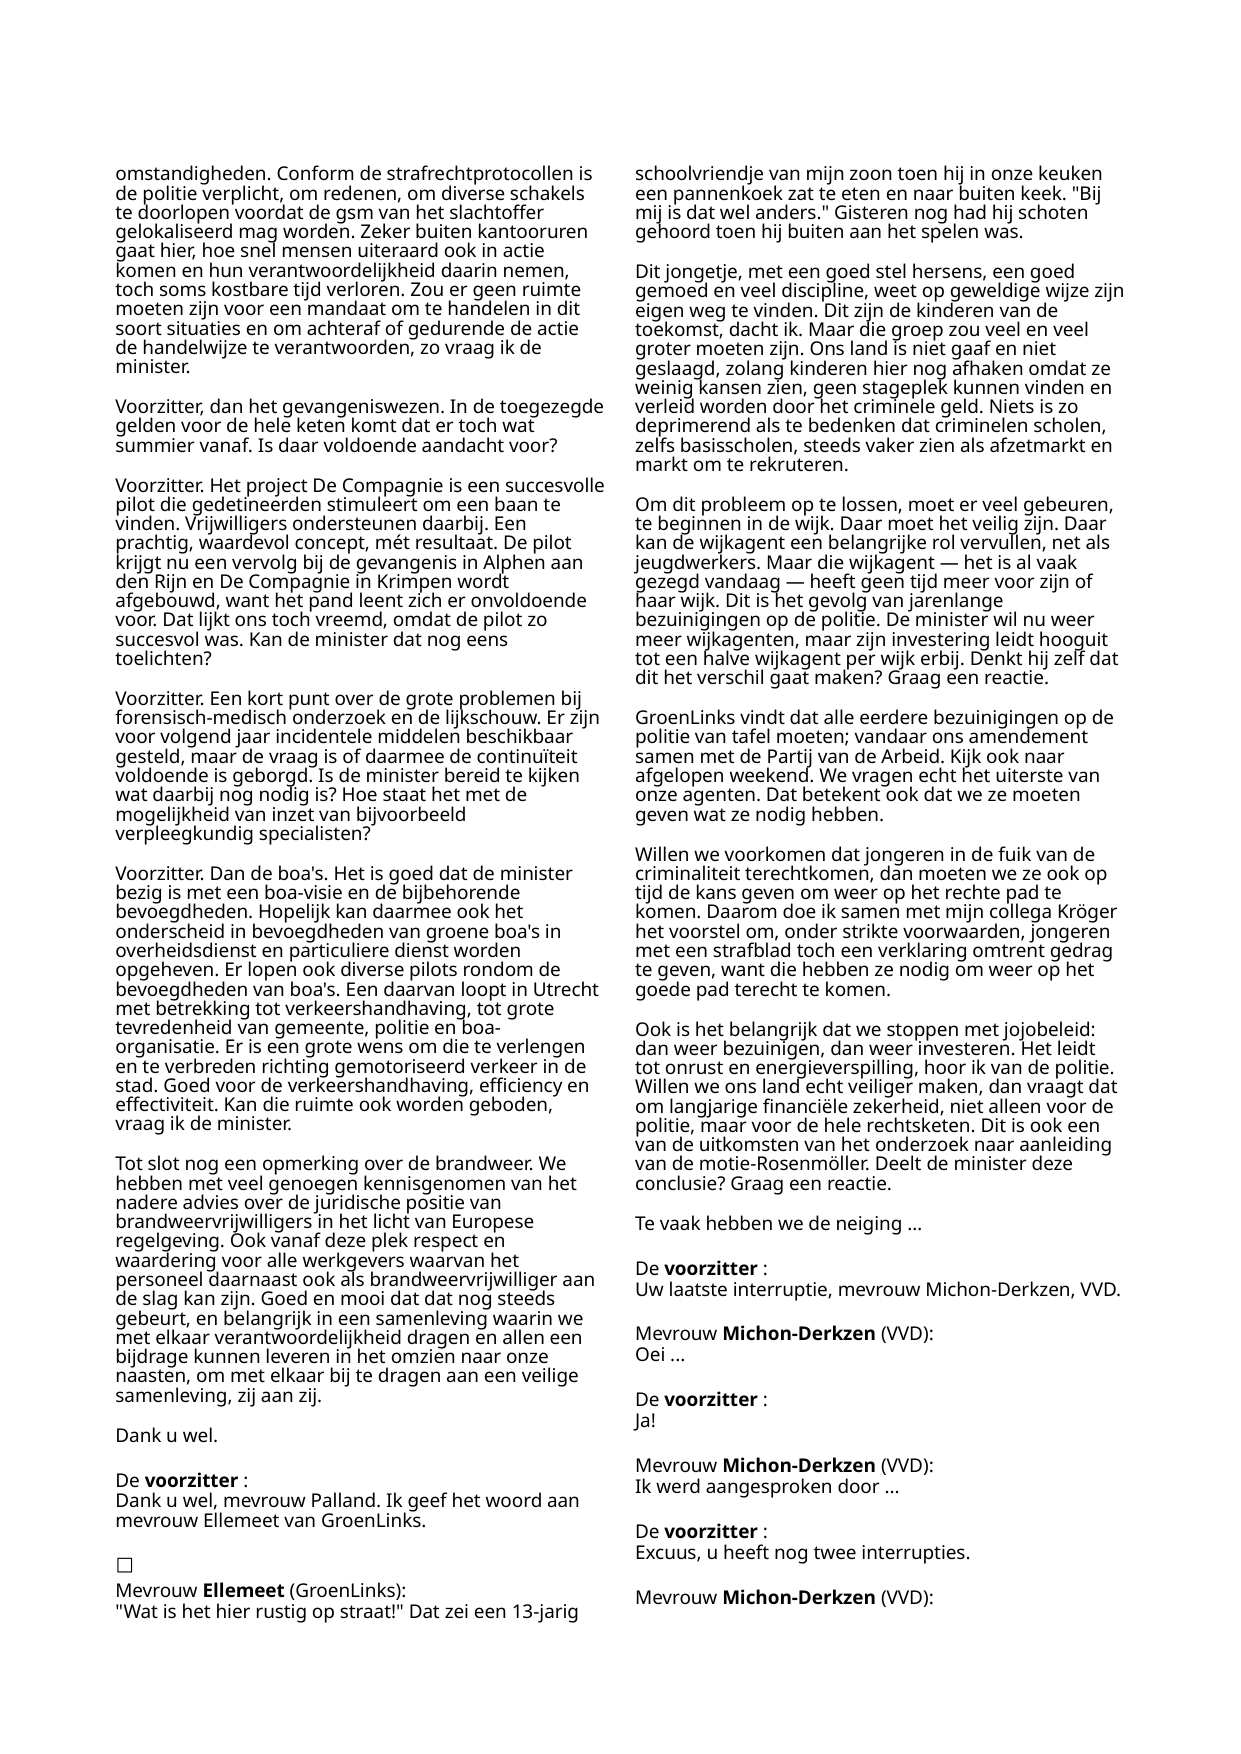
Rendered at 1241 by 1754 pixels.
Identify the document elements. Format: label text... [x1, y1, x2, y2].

text Mevrouw Michon-Derkzen (VVD): [635, 1584, 1125, 1610]
text "Wat is het hier rustig op straat!" Dat zei een 13-jarig [115, 1603, 605, 1623]
text Voorzitter. Een kort punt over de grote problemen bij forensisch-medisch onderzoek en de lijkschouw. Er zijn voor volgend jaar incidentele middelen beschikbaar gesteld, maar de vraag is of daarmee de continuïteit voldoende is geborgd. Is de minister bereid te kijken wat daarbij nog nodig is? Hoe staat het met de mogelijkheid van inzet van bijvoorbeeld verpleegkundig specialisten? [115, 690, 605, 844]
text GroenLinks vindt dat alle eerdere bezuinigingen op de politie van tafel moeten; vandaar ons amendement samen met de Partij van de Arbeid. Kijk ook naar afgelopen weekend. We vragen echt het uiterste van onze agenten. Dat betekent ook dat we ze moeten geven wat ze nodig hebben. [635, 709, 1125, 825]
text Excuus, u heeft nog twee interrupties. [635, 1544, 1125, 1563]
text Mevrouw Ellemeet (GroenLinks): [115, 1578, 605, 1603]
text Ook is het belangrijk dat we stoppen met jojobeleid: dan weer bezuinigen, dan weer investeren. Het leidt tot onrust en energieverspilling, hoor ik van de politie. Willen we ons land echt veiliger maken, dan vraagt dat om langjarige financiële zekerheid, niet alleen voor de politie, maar voor de hele rechtsketen. Dit is ook een van de uitkomsten van het onderzoek naar aanleiding van de motie-Rosenmöller. Deelt de minister deze conclusie? Graag een reactie. [635, 1021, 1125, 1194]
text De voorzitter : [115, 1467, 605, 1492]
text Dit jongetje, met een goed stel hersens, een goed gemoed en veel discipline, weet op geweldige wijze zijn eigen weg te vinden. Dit zijn de kinderen van de toekomst, dacht ik. Maar die groep zou veel en veel groter moeten zijn. Ons land is niet gaaf en niet geslaagd, zolang kinderen hier nog afhaken omdat ze weinig kansen zien, geen stageplek kunnen vinden en verleid worden door het criminele geld. Niets is zo deprimerend als te bedenken dat criminelen scholen, zelfs basisscholen, steeds vaker zien als afzetmarkt en markt om te rekruteren. [635, 263, 1125, 475]
text De voorzitter : [635, 1518, 1125, 1544]
text Dank u wel. [115, 1427, 605, 1446]
text Voorzitter. Het project De Compagnie is een succesvolle pilot die gedetineerden stimuleert om een baan te vinden. Vrijwilligers ondersteunen daarbij. Een prachtig, waardevol concept, mét resultaat. De pilot krijgt nu een vervolg bij de gevangenis in Alphen aan den Rijn en De Compagnie in Krimpen wordt afgebouwd, want het pand leent zich er onvoldoende voor. Dat lijkt ons toch vreemd, omdat de pilot zo succesvol was. Kan de minister dat nog eens toelichten? [115, 477, 605, 669]
text Willen we voorkomen dat jongeren in de fuik van de criminaliteit terechtkomen, dan moeten we ze ook op tijd de kans geven om weer op het rechte pad te komen. Daarom doe ik samen met mijn collega Kröger het voorstel om, onder strikte voorwaarden, jongeren met een strafblad toch een verklaring omtrent gedrag te geven, want die hebben ze nodig om weer op het goede pad terecht te komen. [635, 846, 1125, 1000]
text ⬜ [115, 1552, 605, 1578]
text Om dit probleem op te lossen, moet er veel gebeuren, te beginnen in de wijk. Daar moet het veilig zijn. Daar kan de wijkagent een belangrijke rol vervullen, net als jeugdwerkers. Maar die wijkagent — het is al vaak gezegd vandaag — heeft geen tijd meer voor zijn of haar wijk. Dit is het gevolg van jarenlange bezuinigingen op de politie. De minister wil nu weer meer wijkagenten, maar zijn investering leidt hooguit tot een halve wijkagent per wijk erbij. Denkt hij zelf dat dit het verschil gaat maken? Graag een reactie. [635, 496, 1125, 688]
text Ik werd aangesproken door ... [635, 1478, 1125, 1497]
text Ja! [635, 1412, 1125, 1431]
text Uw laatste interruptie, mevrouw Michon-Derkzen, VVD. [635, 1281, 1125, 1300]
text omstandigheden. Conform de strafrechtprotocollen is de politie verplicht, om redenen, om diverse schakels te doorlopen voordat de gsm van het slachtoffer gelokaliseerd mag worden. Zeker buiten kantooruren gaat hier, hoe snel mensen uiteraard ook in actie komen en hun verantwoordelijkheid daarin nemen, toch soms kostbare tijd verloren. Zou er geen ruimte moeten zijn voor een mandaat om te handelen in dit soort situaties en om achteraf of gedurende de actie de handelwijze te verantwoorden, zo vraag ik de minister. [115, 165, 605, 377]
text Voorzitter. Dan de boa's. Het is goed dat de minister bezig is met een boa-visie en de bijbehorende bevoegdheden. Hopelijk kan daarmee ook het onderscheid in bevoegdheden van groene boa's in overheidsdienst en particuliere dienst worden opgeheven. Er lopen ook diverse pilots rondom de bevoegdheden van boa's. Een daarvan loopt in Utrecht met betrekking tot verkeershandhaving, tot grote tevredenheid van gemeente, politie en boa-organisatie. Er is een grote wens om die te verlengen en te verbreden richting gemotoriseerd verkeer in de stad. Goed voor de verkeershandhaving, efficiency en effectiviteit. Kan die ruimte ook worden geboden, vraag ik de minister. [115, 865, 605, 1135]
text Te vaak hebben we de neiging … [635, 1215, 1125, 1234]
text Oei ... [635, 1346, 1125, 1366]
text Voorzitter, dan het gevangeniswezen. In de toegezegde gelden voor de hele keten komt dat er toch wat summier vanaf. Is daar voldoende aandacht voor? [115, 398, 605, 456]
text Tot slot nog een opmerking over de brandweer. We hebben met veel genoegen kennisgenomen van het nadere advies over de juridische positie van brandweervrijwilligers in het licht van Europese regelgeving. Ook vanaf deze plek respect en waardering voor alle werkgevers waarvan het personeel daarnaast ook als brandweervrijwilliger aan de slag kan zijn. Goed en mooi dat dat nog steeds gebeurt, en belangrijk in een samenleving waarin we met elkaar verantwoordelijkheid dragen en allen een bijdrage kunnen leveren in het omzien naar onze naasten, om met elkaar bij te dragen aan een veilige samenleving, zij aan zij. [115, 1155, 605, 1406]
text De voorzitter : [635, 1255, 1125, 1281]
text Dank u wel, mevrouw Palland. Ik geef het woord aan mevrouw Ellemeet van GroenLinks. [115, 1492, 605, 1531]
text schoolvriendje van mijn zoon toen hij in onze keuken een pannenkoek zat te eten en naar buiten keek. "Bij mij is dat wel anders." Gisteren nog had hij schoten gehoord toen hij buiten aan het spelen was. [635, 165, 1125, 242]
text Mevrouw Michon-Derkzen (VVD): [635, 1452, 1125, 1478]
text De voorzitter : [635, 1386, 1125, 1412]
text Mevrouw Michon-Derkzen (VVD): [635, 1321, 1125, 1346]
